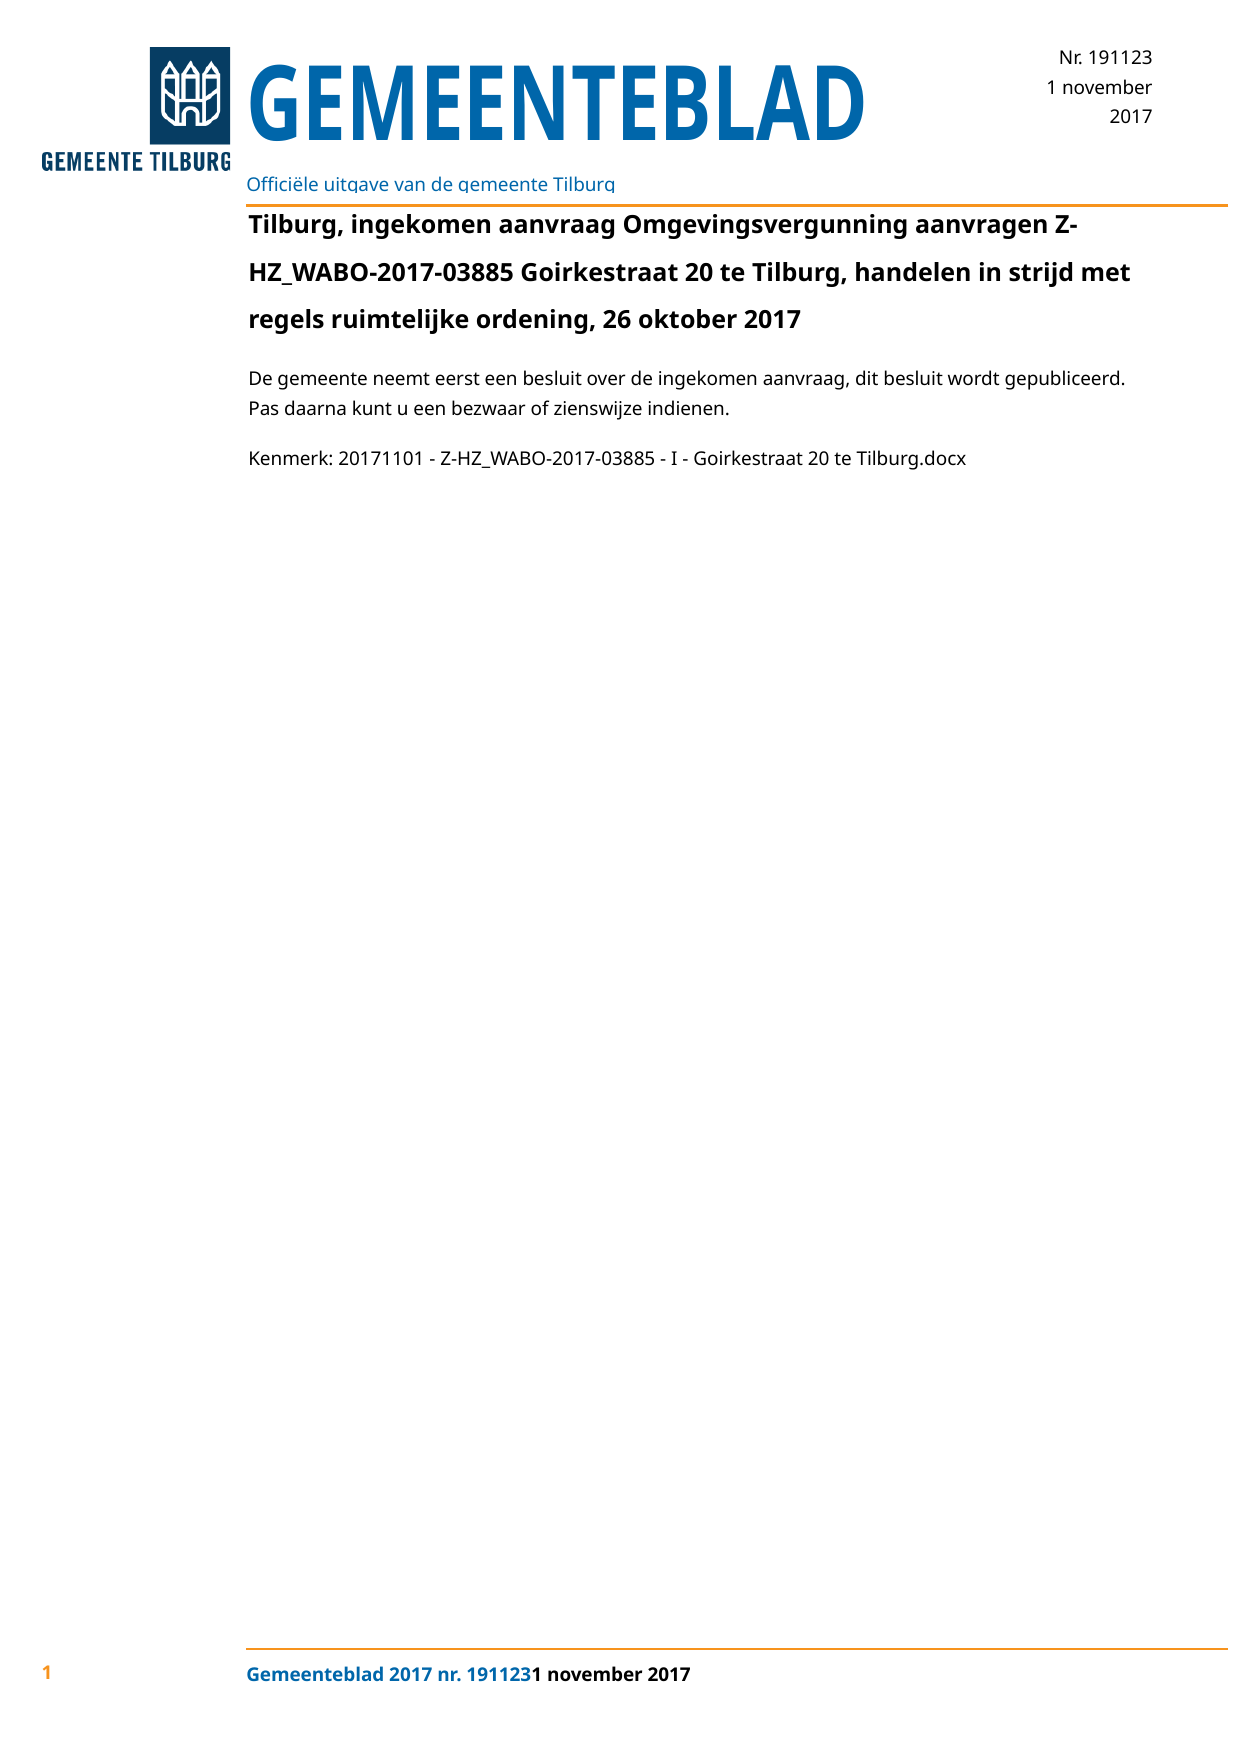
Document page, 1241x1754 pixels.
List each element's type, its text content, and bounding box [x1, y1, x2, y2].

text De gemeente neemt eerst een besluit over de ingekomen aanvraag, dit besluit wordt gepubliceerd. Pas daarna kunt u een bezwaar of zienswijze indienen. [248, 366, 1152, 421]
text Kenmerk: 20171101 - Z-HZ_WABO-2017-03885 - I - Goirkestraat 20 te Tilburg.docx [248, 446, 1152, 471]
picture [41, 47, 231, 172]
text Tilburg, ingekomen aanvraag Omgevingsvergunning aanvragen Z-HZ_WABO-2017-03885 Goirkestraat 20 te Tilburg, handelen in strijd met regels ruimtelijke ordening, 26 oktober 2017 [248, 207, 1152, 336]
